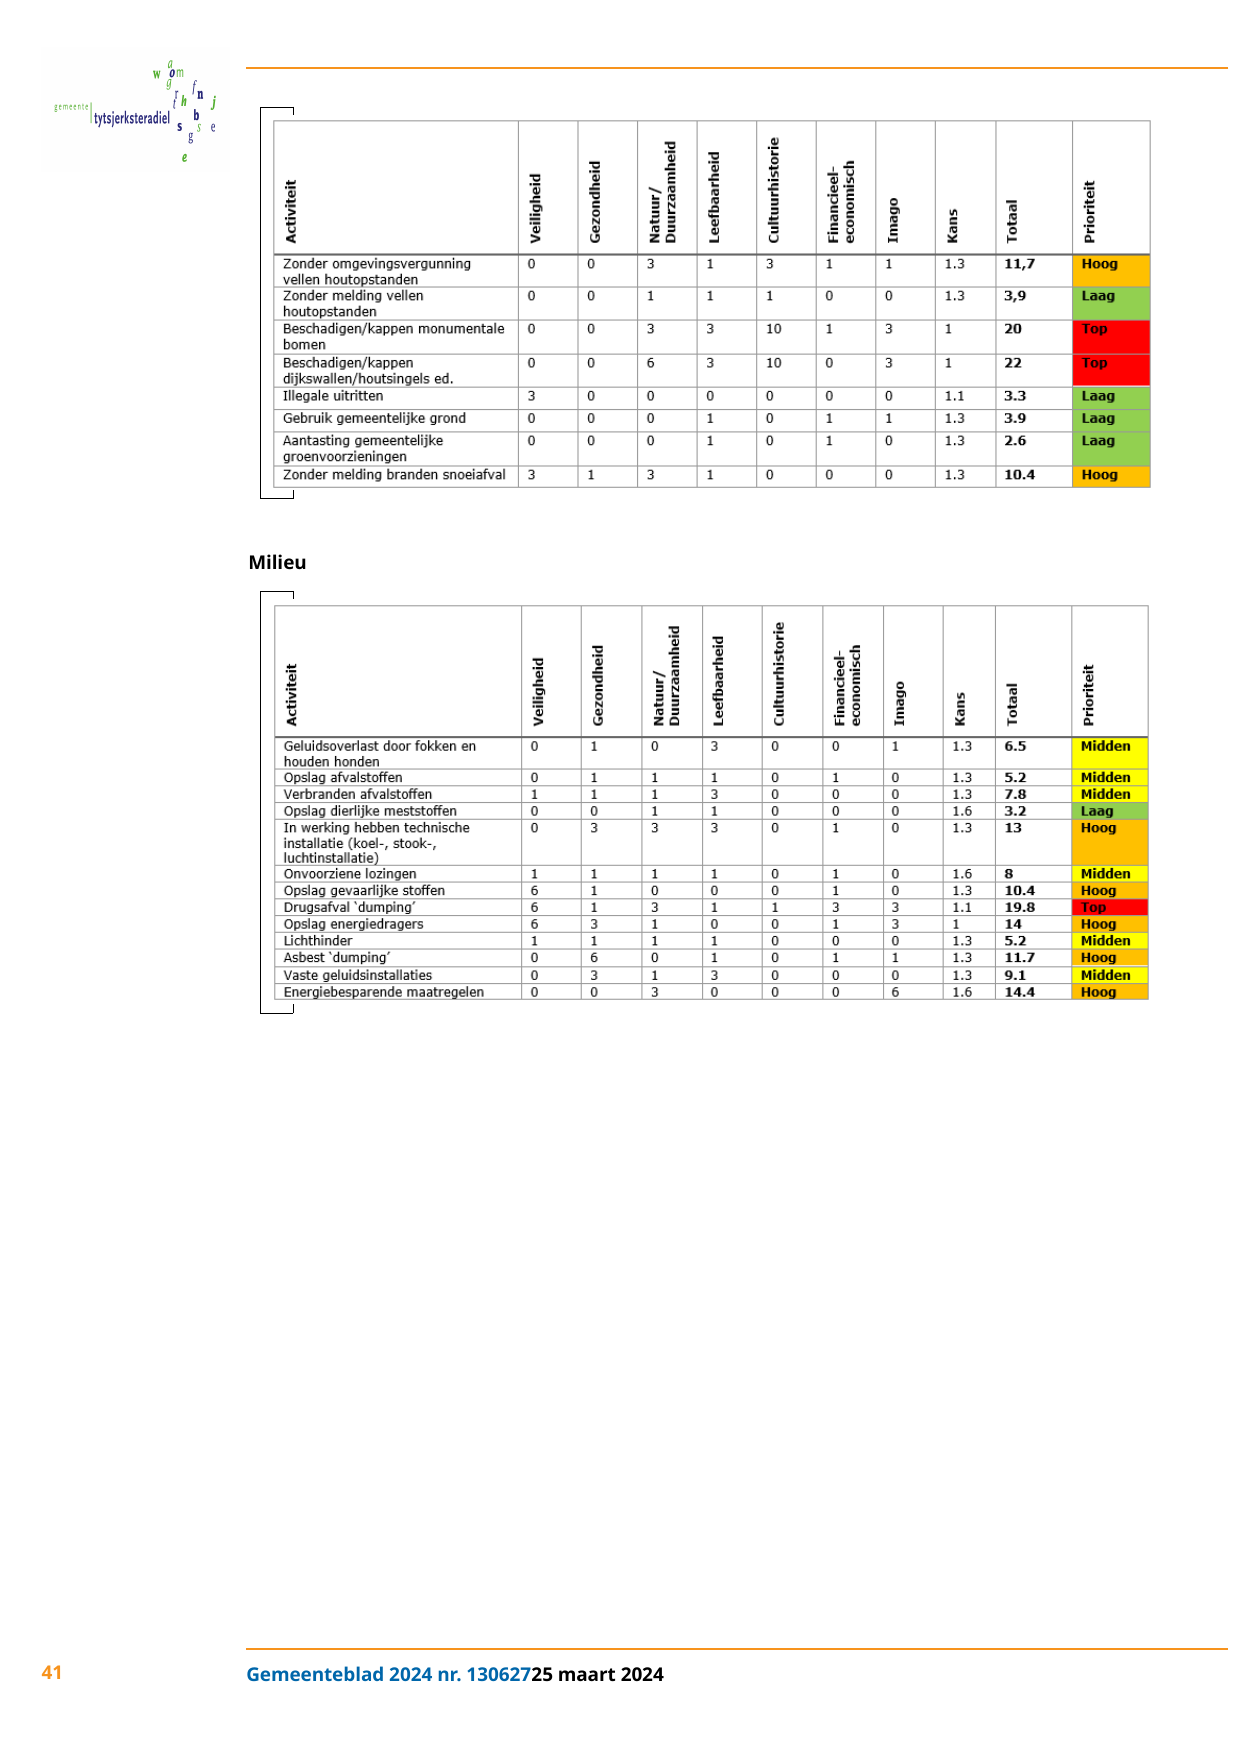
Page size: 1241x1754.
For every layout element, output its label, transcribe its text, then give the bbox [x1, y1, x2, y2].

text Milieu [248, 549, 1152, 575]
picture [268, 115, 1154, 490]
picture [268, 599, 1154, 1004]
picture [41, 47, 231, 172]
